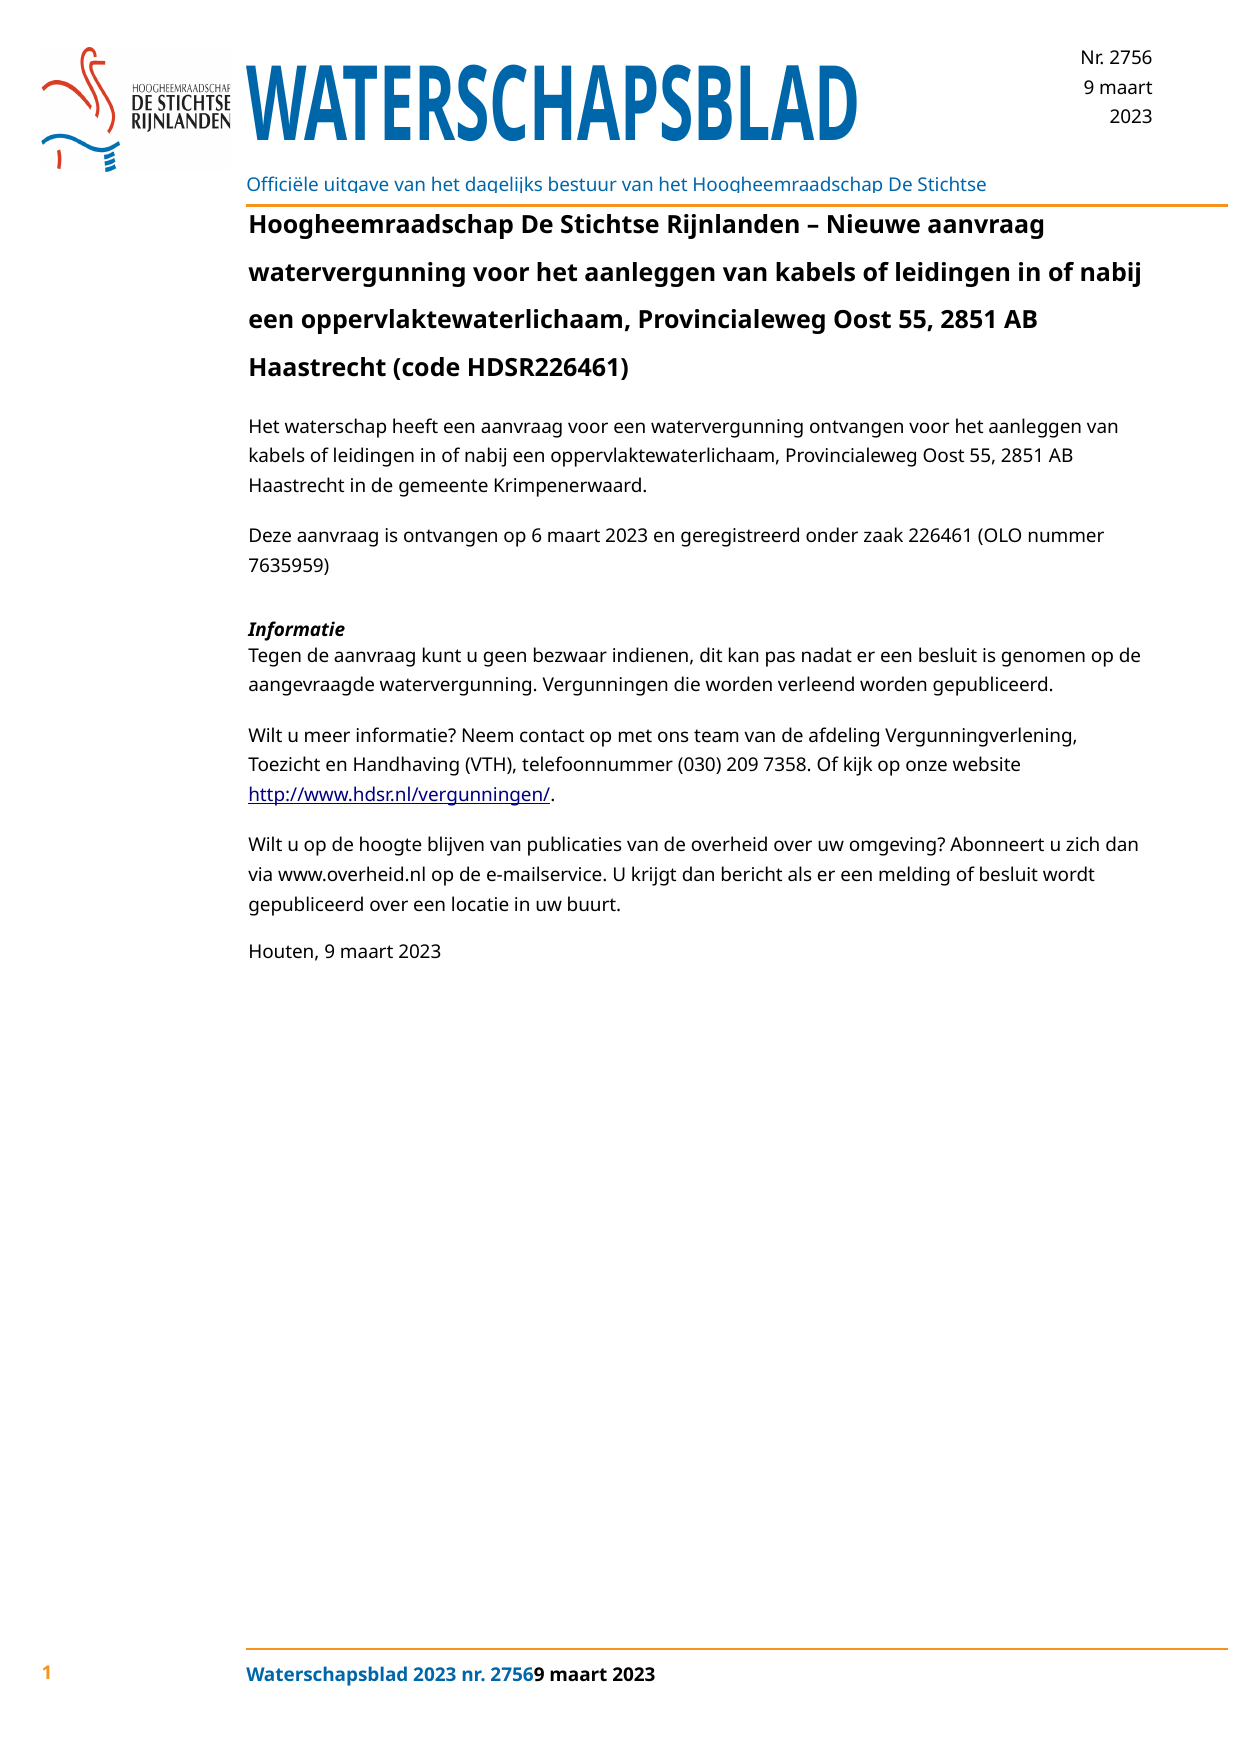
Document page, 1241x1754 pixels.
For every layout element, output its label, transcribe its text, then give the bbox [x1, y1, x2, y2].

text Wilt u op de hoogte blijven van publicaties van de overheid over uw omgeving? Abonneert u zich dan via www.overheid.nl op de e-mailservice. U krijgt dan bericht als er een melding of besluit wordt gepubliceerd over een locatie in uw buurt. [248, 832, 1152, 916]
text Hoogheemraadschap De Stichtse Rijnlanden – Nieuwe aanvraag watervergunning voor het aanleggen van kabels of leidingen in of nabij een oppervlaktewaterlichaam, Provincialeweg Oost 55, 2851 AB Haastrecht (code HDSR226461) [248, 207, 1152, 384]
text Deze aanvraag is ontvangen op 6 maart 2023 en geregistreerd onder zaak 226461 (OLO nummer 7635959) [248, 523, 1152, 578]
text Het waterschap heeft een aanvraag voor een watervergunning ontvangen voor het aanleggen van kabels of leidingen in of nabij een oppervlaktewaterlichaam, Provincialeweg Oost 55, 2851 AB Haastrecht in de gemeente Krimpenerwaard. [248, 413, 1152, 498]
text Informatie [248, 616, 1152, 642]
text Houten, 9 maart 2023 [248, 938, 1152, 964]
text Tegen de aanvraag kunt u geen bezwaar indienen, dit kan pas nadat er een besluit is genomen op de aangevraagde watervergunning. Vergunningen die worden verleend worden gepubliceerd. [248, 642, 1152, 697]
text Wilt u meer informatie? Neem contact op met ons team van de afdeling Vergunningverlening, Toezicht en Handhaving (VTH), telefoonnummer (030) 209 7358. Of kijk op onze website http://www.hdsr.nl/vergunningen/. [248, 722, 1152, 807]
picture [41, 47, 231, 172]
